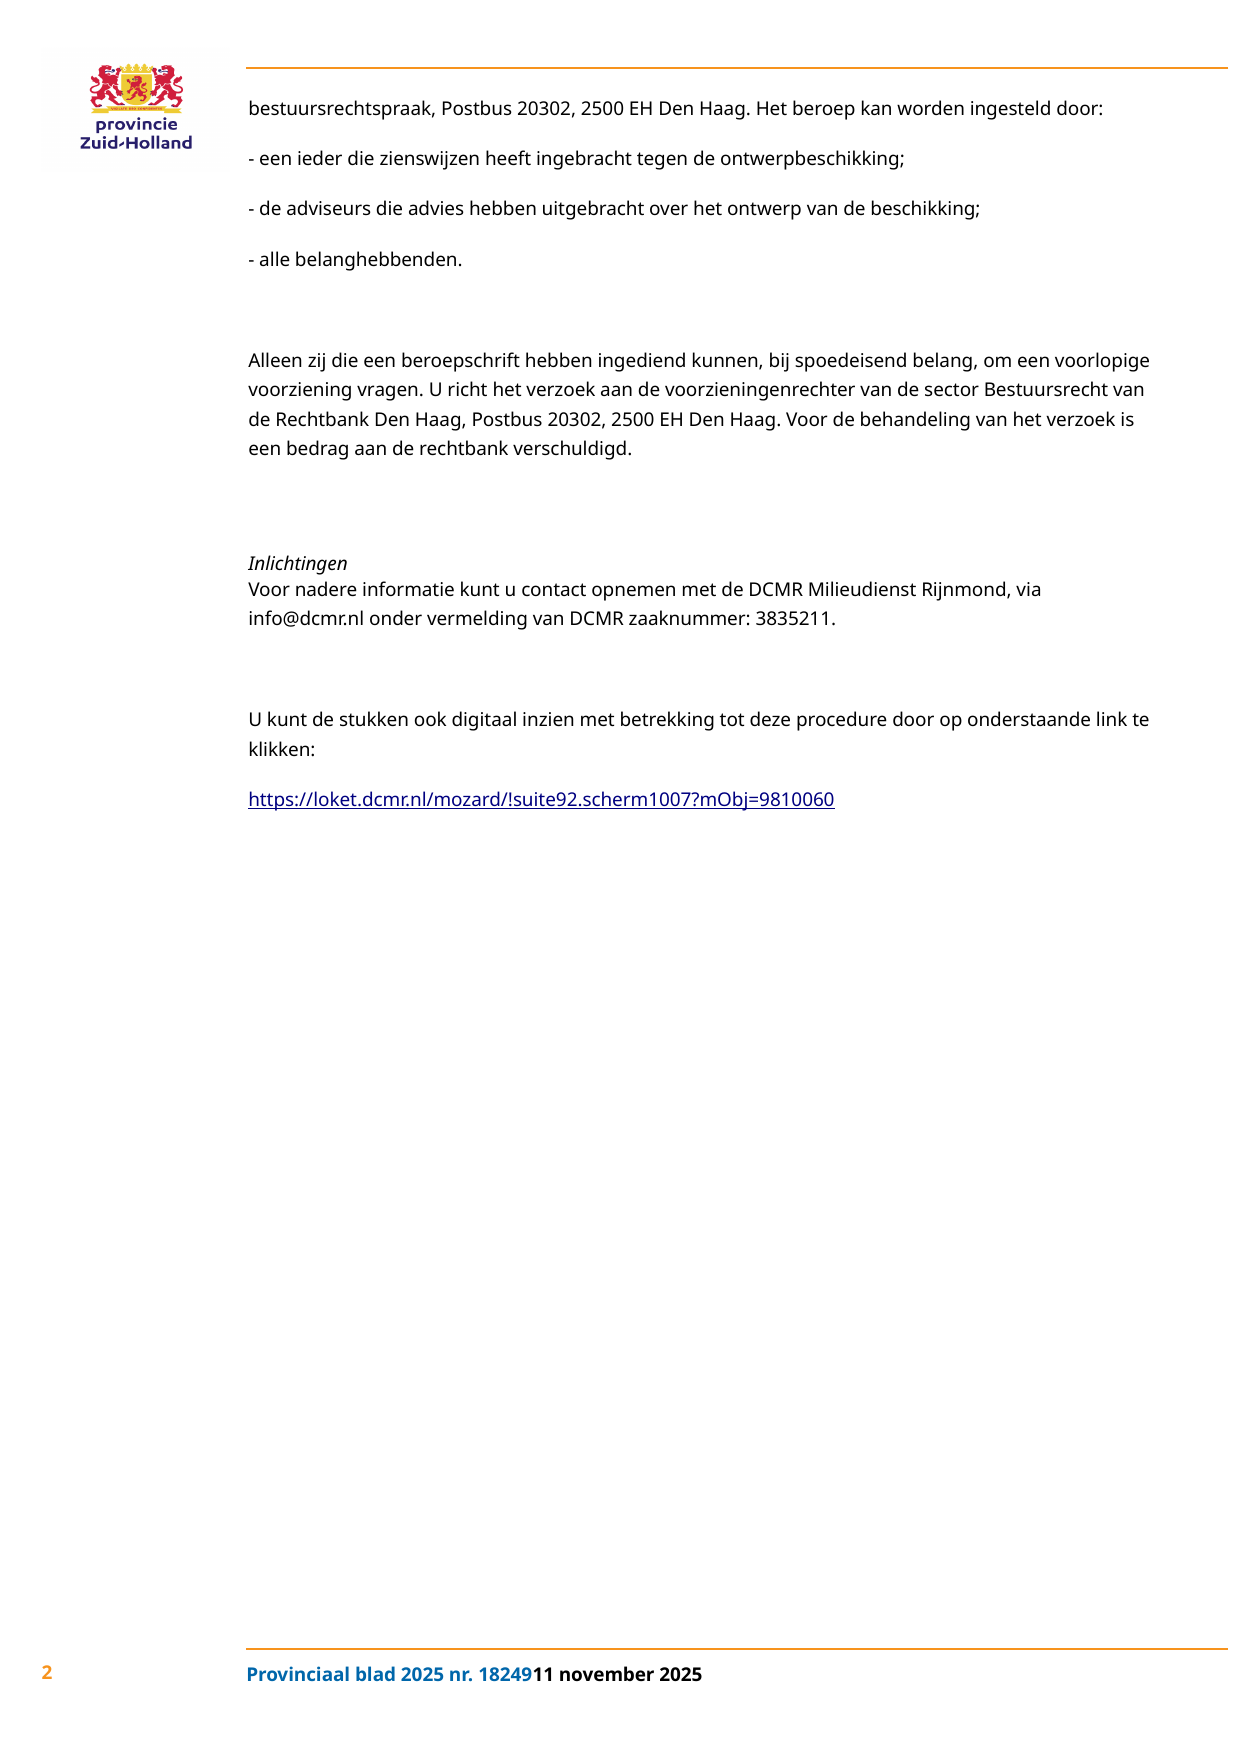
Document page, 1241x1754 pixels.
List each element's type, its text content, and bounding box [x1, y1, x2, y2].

text Voor nadere informatie kunt u contact opnemen met de DCMR Milieudienst Rijnmond, via info@dcmr.nl onder vermelding van DCMR zaaknummer: 3835211. [248, 576, 1152, 631]
text - een ieder die zienswijzen heeft ingebracht tegen de ontwerpbeschikking; [248, 145, 1152, 171]
text Inlichtingen [248, 550, 1152, 576]
text - de adviseurs die advies hebben uitgebracht over het ontwerp van de beschikking; [248, 196, 1152, 221]
text bestuursrechtspraak, Postbus 20302, 2500 EH Den Haag. Het beroep kan worden ingesteld door: [248, 95, 1152, 121]
text Alleen zij die een beroepschrift hebben ingediend kunnen, bij spoedeisend belang, om een voorlopige voorziening vragen. U richt het verzoek aan de voorzieningenrechter van de sector Bestuursrecht van de Rechtbank Den Haag, Postbus 20302, 2500 EH Den Haag. Voor de behandeling van het verzoek is een bedrag aan de rechtbank verschuldigd. [248, 347, 1152, 461]
text - alle belanghebbenden. [248, 246, 1152, 272]
text U kunt de stukken ook digitaal inzien met betrekking tot deze procedure door op onderstaande link te klikken: [248, 706, 1152, 761]
text https://loket.dcmr.nl/mozard/!suite92.scherm1007?mObj=9810060 [248, 786, 1152, 812]
picture [41, 47, 231, 172]
